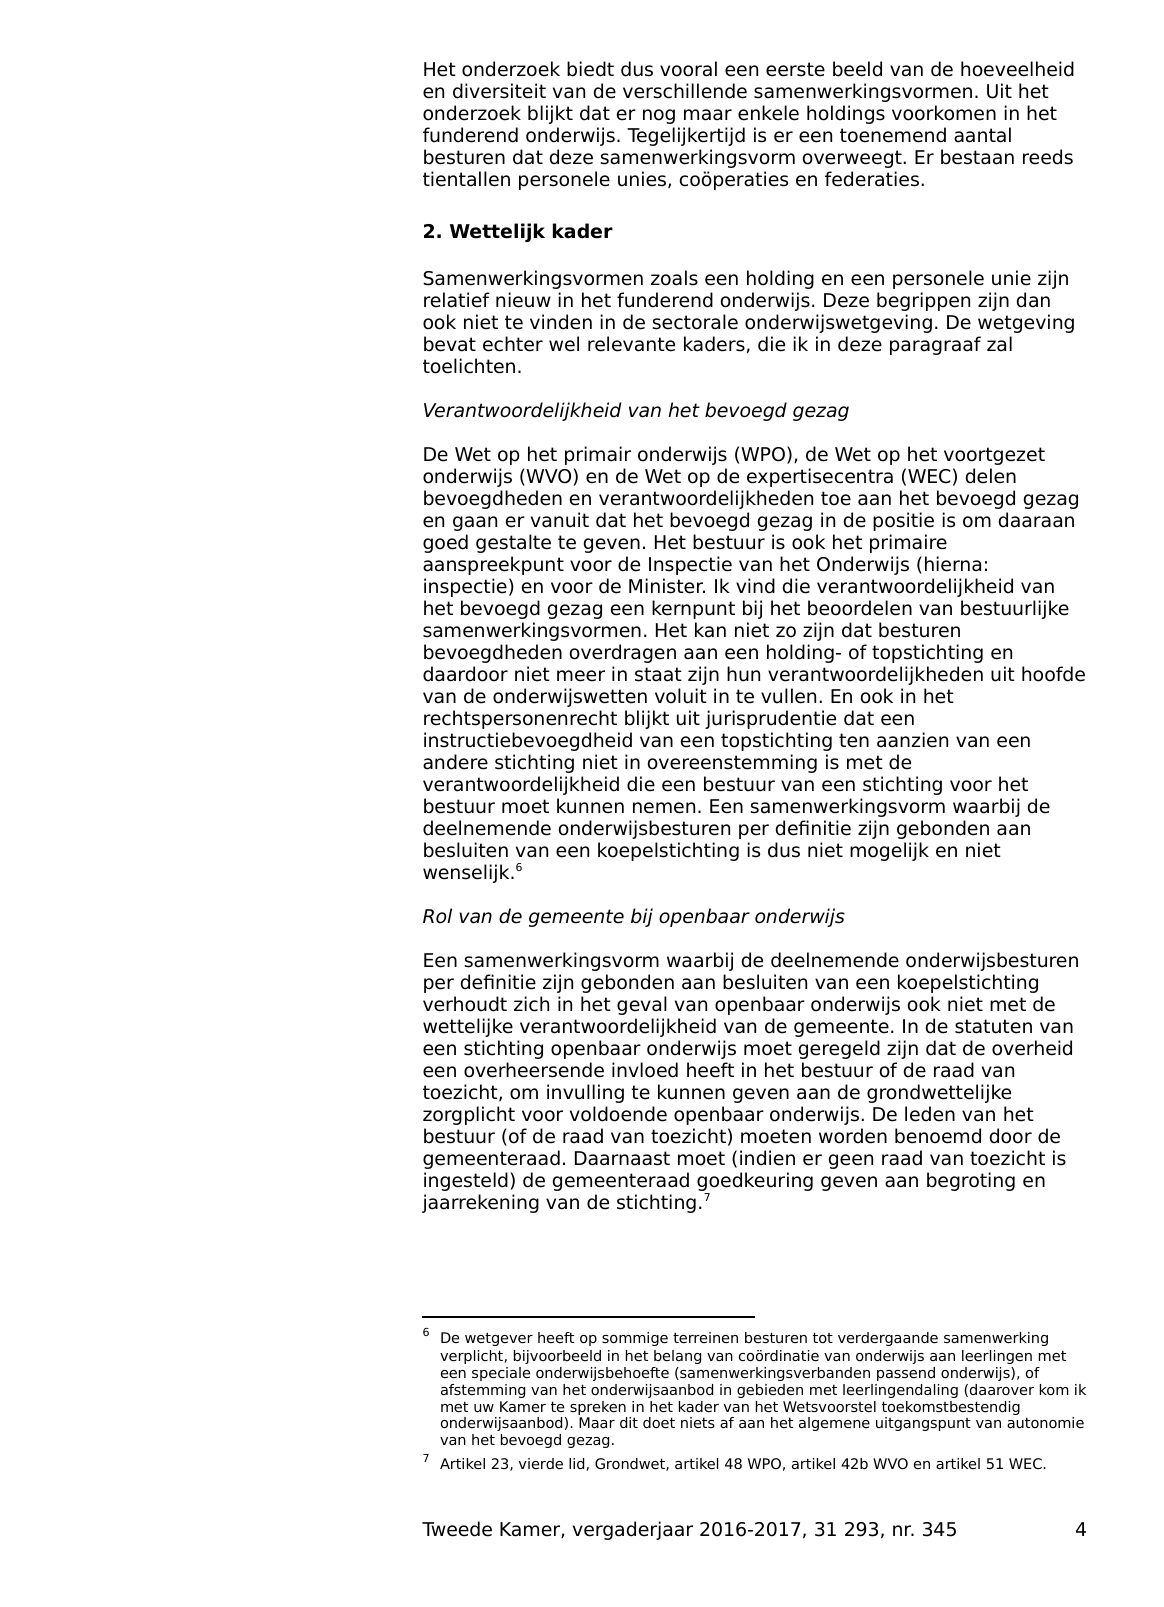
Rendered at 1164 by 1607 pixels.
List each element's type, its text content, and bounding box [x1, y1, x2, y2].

text Samenwerkingsvormen zoals een holding en een personele unie zijn relatief nieuw in het funderend onderwijs. Deze begrippen zijn dan ook niet te vinden in de sectorale onderwijswetgeving. De wetgeving bevat echter wel relevante kaders, die ik in deze paragraaf zal toelichten. [422, 268, 1087, 378]
text Een samenwerkingsvorm waarbij de deelnemende onderwijsbesturen per definitie zijn gebonden aan besluiten van een koepelstichting verhoudt zich in het geval van openbaar onderwijs ook niet met de wettelijke verantwoordelijkheid van de gemeente. In de statuten van een stichting openbaar onderwijs moet geregeld zijn dat de overheid een overheersende invloed heeft in het bestuur of de raad van toezicht, om invulling te kunnen geven aan de grondwettelijke zorgplicht voor voldoende openbaar onderwijs. De leden van het bestuur (of de raad van toezicht) moeten worden benoemd door de gemeenteraad. Daarnaast moet (indien er geen raad van toezicht is ingesteld) de gemeenteraad goedkeuring geven aan begroting en jaarrekening van de stichting. [422, 950, 1087, 1214]
text De Wet op het primair onderwijs (WPO), de Wet op het voortgezet onderwijs (WVO) en de Wet op de expertisecentra (WEC) delen bevoegdheden en verantwoordelijkheden toe aan het bevoegd gezag en gaan er vanuit dat het bevoegd gezag in de positie is om daaraan goed gestalte te geven. Het bestuur is ook het primaire aanspreekpunt voor de Inspectie van het Onderwijs (hierna: inspectie) en voor de Minister. Ik vind die verantwoordelijkheid van het bevoegd gezag een kernpunt bij het beoordelen van bestuurlijke samenwerkingsvormen. Het kan niet zo zijn dat besturen bevoegdheden overdragen aan een holding- of topstichting en daardoor niet meer in staat zijn hun verantwoordelijkheden uit hoofde van de onderwijswetten voluit in te vullen. En ook in het rechtspersonenrecht blijkt uit jurisprudentie dat een instructiebevoegdheid van een topstichting ten aanzien van een andere stichting niet in overeenstemming is met de verantwoordelijkheid die een bestuur van een stichting voor het bestuur moet kunnen nemen. Een samenwerkingsvorm waarbij de deelnemende onderwijsbesturen per definitie zijn gebonden aan besluiten van een koepelstichting is dus niet mogelijk en niet wenselijk. [422, 444, 1087, 884]
text Artikel 23, vierde lid, Grondwet, artikel 48 WPO, artikel 42b WVO en artikel 51 WEC. [422, 1452, 1087, 1474]
subtitle 2. Wettelijk kader [422, 221, 1087, 243]
subtitle Rol van de gemeente bij openbaar onderwijs [422, 906, 1087, 928]
subtitle Verantwoordelijkheid van het bevoegd gezag [422, 400, 1087, 422]
text De wetgever heeft op sommige terreinen besturen tot verdergaande samenwerking verplicht, bijvoorbeeld in het belang van coördinatie van onderwijs aan leerlingen met een speciale onderwijsbehoefte (samenwerkingsverbanden passend onderwijs), of afstemming van het onderwijsaanbod in gebieden met leerlingendaling (daarover kom ik met uw Kamer te spreken in het kader van het Wetsvoorstel toekomstbestendig onderwijsaanbod). Maar dit doet niets af aan het algemene uitgangspunt van autonomie van het bevoegd gezag. [422, 1326, 1087, 1449]
text Het onderzoek biedt dus vooral een eerste beeld van de hoeveelheid en diversiteit van de verschillende samenwerkingsvormen. Uit het onderzoek blijkt dat er nog maar enkele holdings voorkomen in het funderend onderwijs. Tegelijkertijd is er een toenemend aantal besturen dat deze samenwerkingsvorm overweegt. Er bestaan reeds tientallen personele unies, coöperaties en federaties. [422, 59, 1087, 191]
